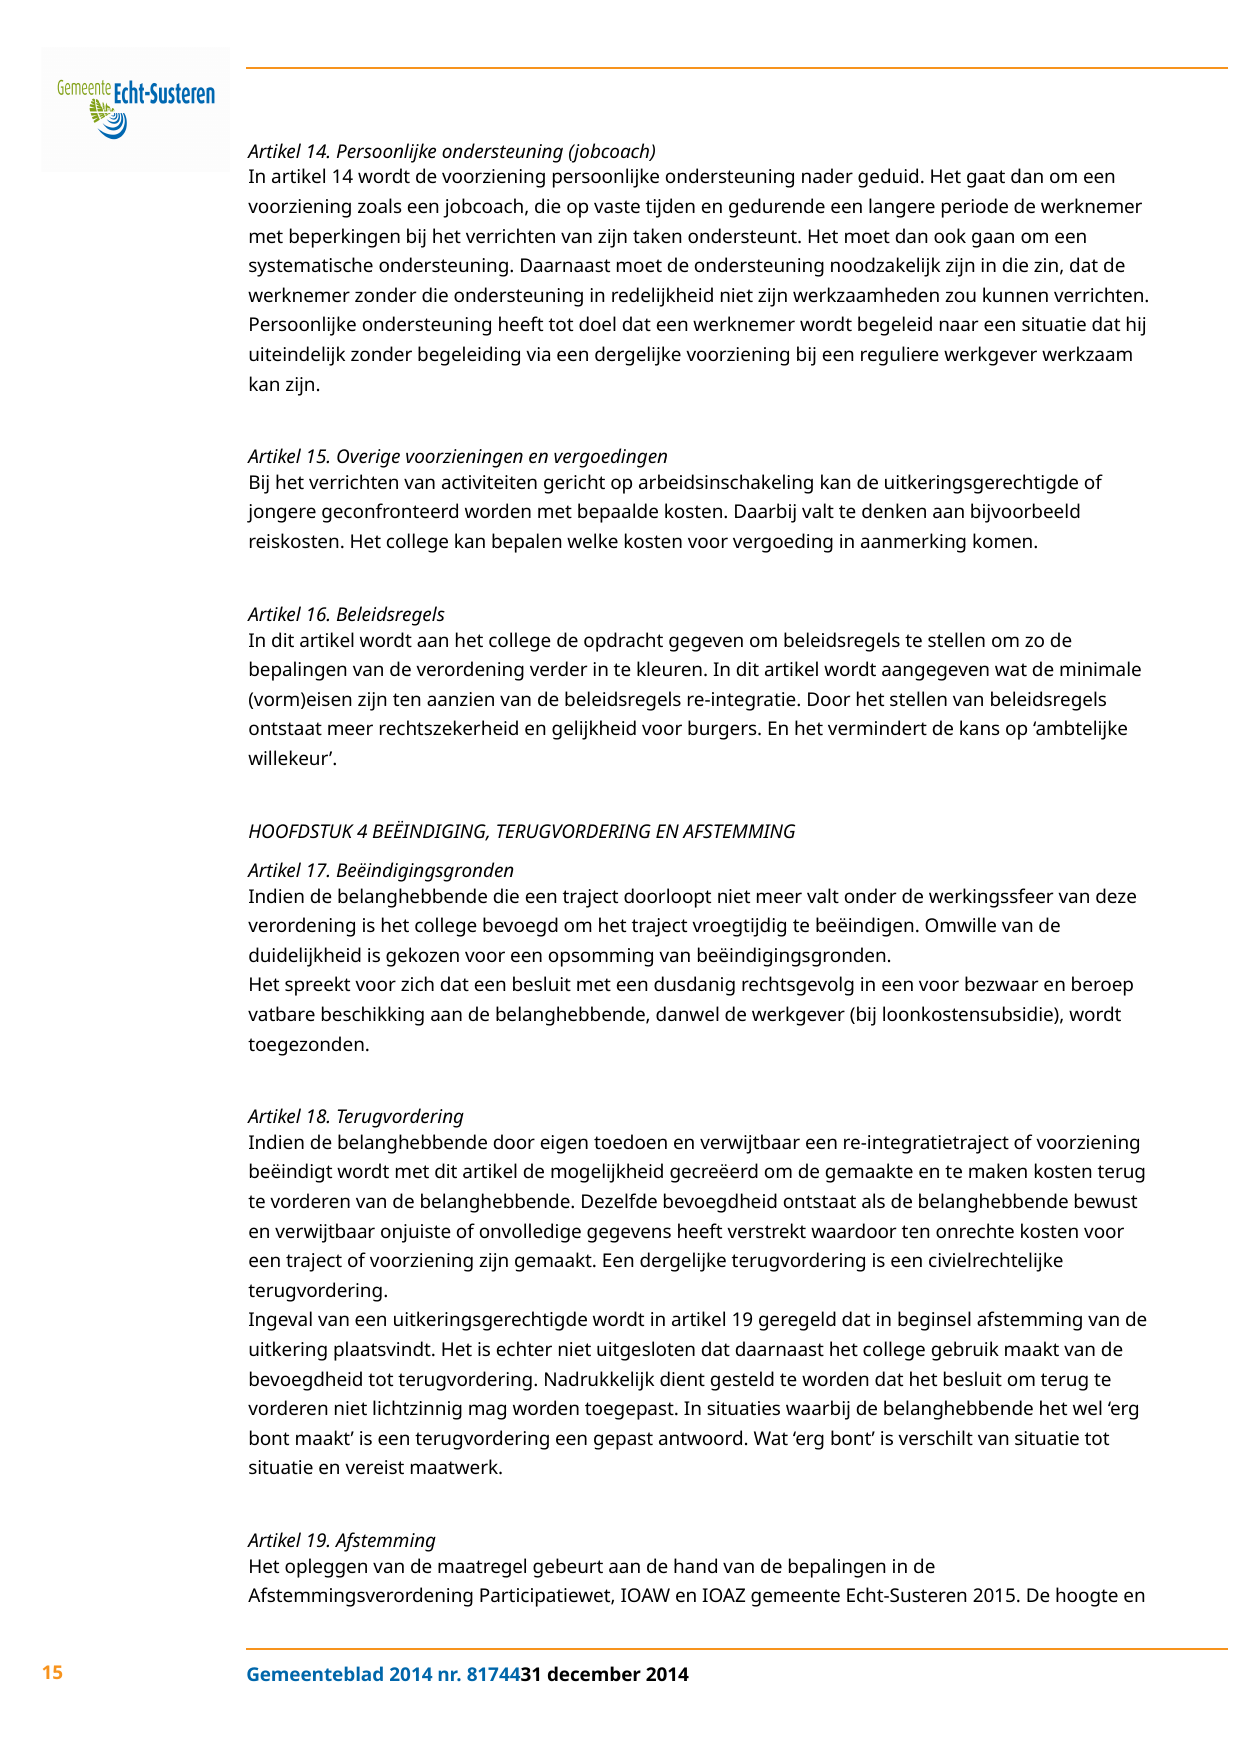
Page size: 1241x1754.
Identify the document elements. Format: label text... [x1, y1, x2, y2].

text In artikel 14 wordt de voorziening persoonlijke ondersteuning nader geduid. Het gaat dan om een voorziening zoals een jobcoach, die op vaste tijden en gedurende een langere periode de werknemer met beperkingen bij het verrichten van zijn taken ondersteunt. Het moet dan ook gaan om een systematische ondersteuning. Daarnaast moet de ondersteuning noodzakelijk zijn in die zin, dat de werknemer zonder die ondersteuning in redelijkheid niet zijn werkzaamheden zou kunnen verrichten. Persoonlijke ondersteuning heeft tot doel dat een werknemer wordt begeleid naar een situatie dat hij uiteindelijk zonder begeleiding via een dergelijke voorziening bij een reguliere werkgever werkzaam kan zijn. [248, 164, 1152, 396]
text Het opleggen van de maatregel gebeurt aan de hand van de bepalingen in de Afstemmingsverordening Participatiewet, IOAW en IOAZ gemeente Echt-Susteren 2015. De hoogte en [248, 1553, 1152, 1608]
text Artikel 16. Beleidsregels [248, 601, 1152, 627]
text In dit artikel wordt aan het college de opdracht gegeven om beleidsregels te stellen om zo de bepalingen van de verordening verder in te kleuren. In dit artikel wordt aangegeven wat de minimale (vorm)eisen zijn ten aanzien van de beleidsregels re-integratie. Door het stellen van beleidsregels ontstaat meer rechtszekerheid en gelijkheid voor burgers. En het vermindert de kans op ‘ambtelijke willekeur’. [248, 627, 1152, 771]
text Indien de belanghebbende die een traject doorloopt niet meer valt onder de werkingssfeer van deze verordening is het college bevoegd om het traject vroegtijdig te beëindigen. Omwille van de duidelijkheid is gekozen voor een opsomming van beëindigingsgronden. [248, 883, 1152, 968]
text Bij het verrichten van activiteiten gericht op arbeidsinschakeling kan de uitkeringsgerechtigde of jongere geconfronteerd worden met bepaalde kosten. Daarbij valt te denken aan bijvoorbeeld reiskosten. Het college kan bepalen welke kosten voor vergoeding in aanmerking komen. [248, 469, 1152, 554]
picture [41, 47, 231, 172]
text Artikel 15. Overige voorzieningen en vergoedingen [248, 443, 1152, 469]
text Ingeval van een uitkeringsgerechtigde wordt in artikel 19 geregeld dat in beginsel afstemming van de uitkering plaatsvindt. Het is echter niet uitgesloten dat daarnaast het college gebruik maakt van de bevoegdheid tot terugvordering. Nadrukkelijk dient gesteld te worden dat het besluit om terug te vorderen niet lichtzinnig mag worden toegepast. In situaties waarbij de belanghebbende het wel ‘erg bont maakt’ is een terugvordering een gepast antwoord. Wat ‘erg bont’ is verschilt van situatie tot situatie en vereist maatwerk. [248, 1307, 1152, 1480]
text Artikel 18. Terugvordering [248, 1103, 1152, 1129]
text Indien de belanghebbende door eigen toedoen en verwijtbaar een re-integratietraject of voorziening beëindigt wordt met dit artikel de mogelijkheid gecreëerd om de gemaakte en te maken kosten terug te vorderen van de belanghebbende. Dezelfde bevoegdheid ontstaat als de belanghebbende bewust en verwijtbaar onjuiste of onvolledige gegevens heeft verstrekt waardoor ten onrechte kosten voor een traject of voorziening zijn gemaakt. Een dergelijke terugvordering is een civielrechtelijke terugvordering. [248, 1129, 1152, 1303]
text Het spreekt voor zich dat een besluit met een dusdanig rechtsgevolg in een voor bezwaar en beroep vatbare beschikking aan de belanghebbende, danwel de werkgever (bij loonkostensubsidie), wordt toegezonden. [248, 972, 1152, 1056]
text Artikel 14. Persoonlijke ondersteuning (jobcoach) [248, 138, 1152, 164]
text Artikel 17. Beëindigingsgronden [248, 857, 1152, 883]
text Artikel 19. Afstemming [248, 1527, 1152, 1553]
text HOOFDSTUK 4 BEËINDIGING, TERUGVORDERING EN AFSTEMMING [248, 818, 1152, 843]
